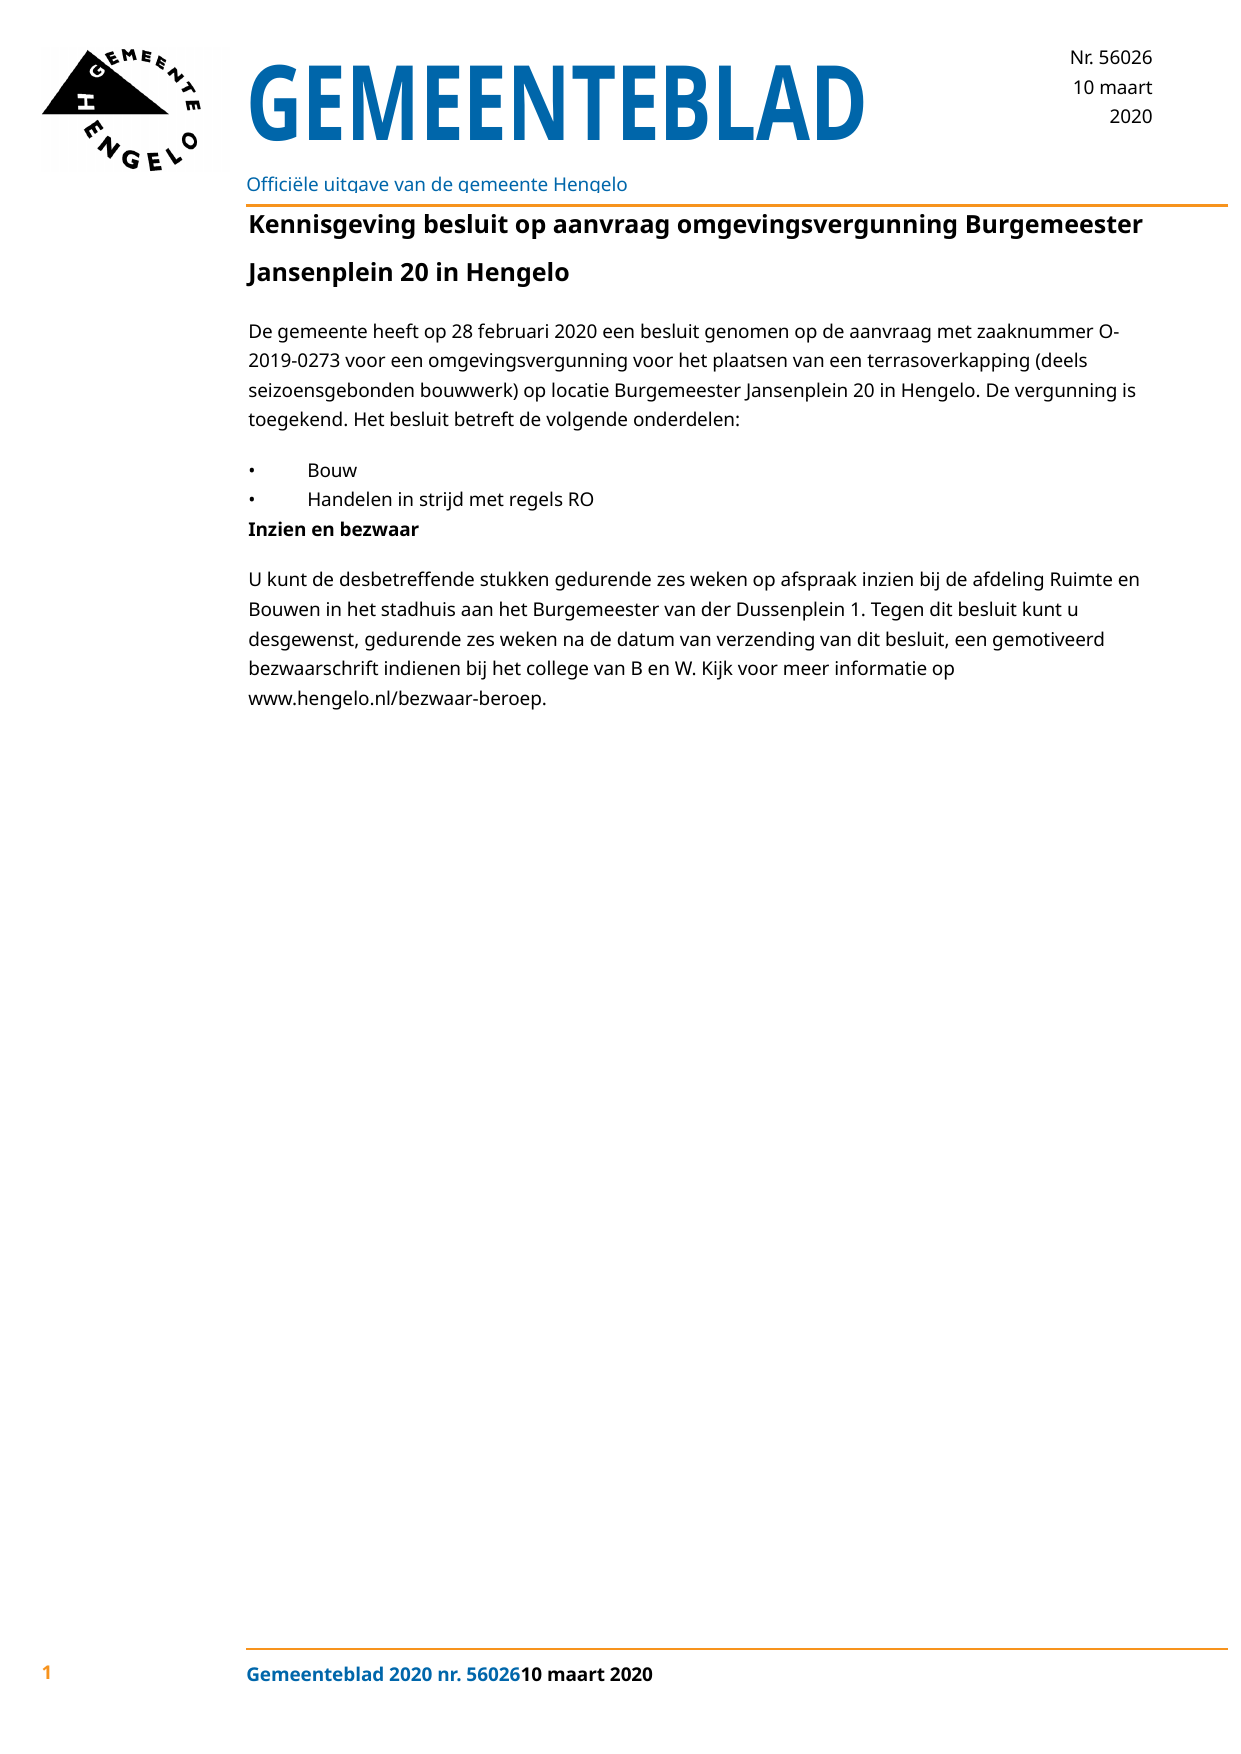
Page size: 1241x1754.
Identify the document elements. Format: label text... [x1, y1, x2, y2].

text Kennisgeving besluit op aanvraag omgevingsvergunning Burgemeester Jansenplein 20 in Hengelo [248, 207, 1152, 288]
picture [41, 47, 231, 172]
text U kunt de desbetreffende stukken gedurende zes weken op afspraak inzien bij de afdeling Ruimte en Bouwen in het stadhuis aan het Burgemeester van der Dussenplein 1. Tegen dit besluit kunt u desgewenst, gedurende zes weken na de datum van verzending van dit besluit, een gemotiveerd bezwaarschrift indienen bij het college van B en W. Kijk voor meer informatie op www.hengelo.nl/bezwaar-beroep. [248, 567, 1152, 711]
text De gemeente heeft op 28 februari 2020 een besluit genomen op de aanvraag met zaaknummer O-2019-0273 voor een omgevingsvergunning voor het plaatsen van een terrasoverkapping (deels seizoensgebonden bouwwerk) op locatie Burgemeester Jansenplein 20 in Hengelo. De vergunning is toegekend. Het besluit betreft de volgende onderdelen: [248, 318, 1152, 432]
list Bouw [248, 457, 1152, 483]
list Handelen in strijd met regels RO [248, 487, 1152, 512]
text Inzien en bezwaar [248, 516, 1152, 542]
